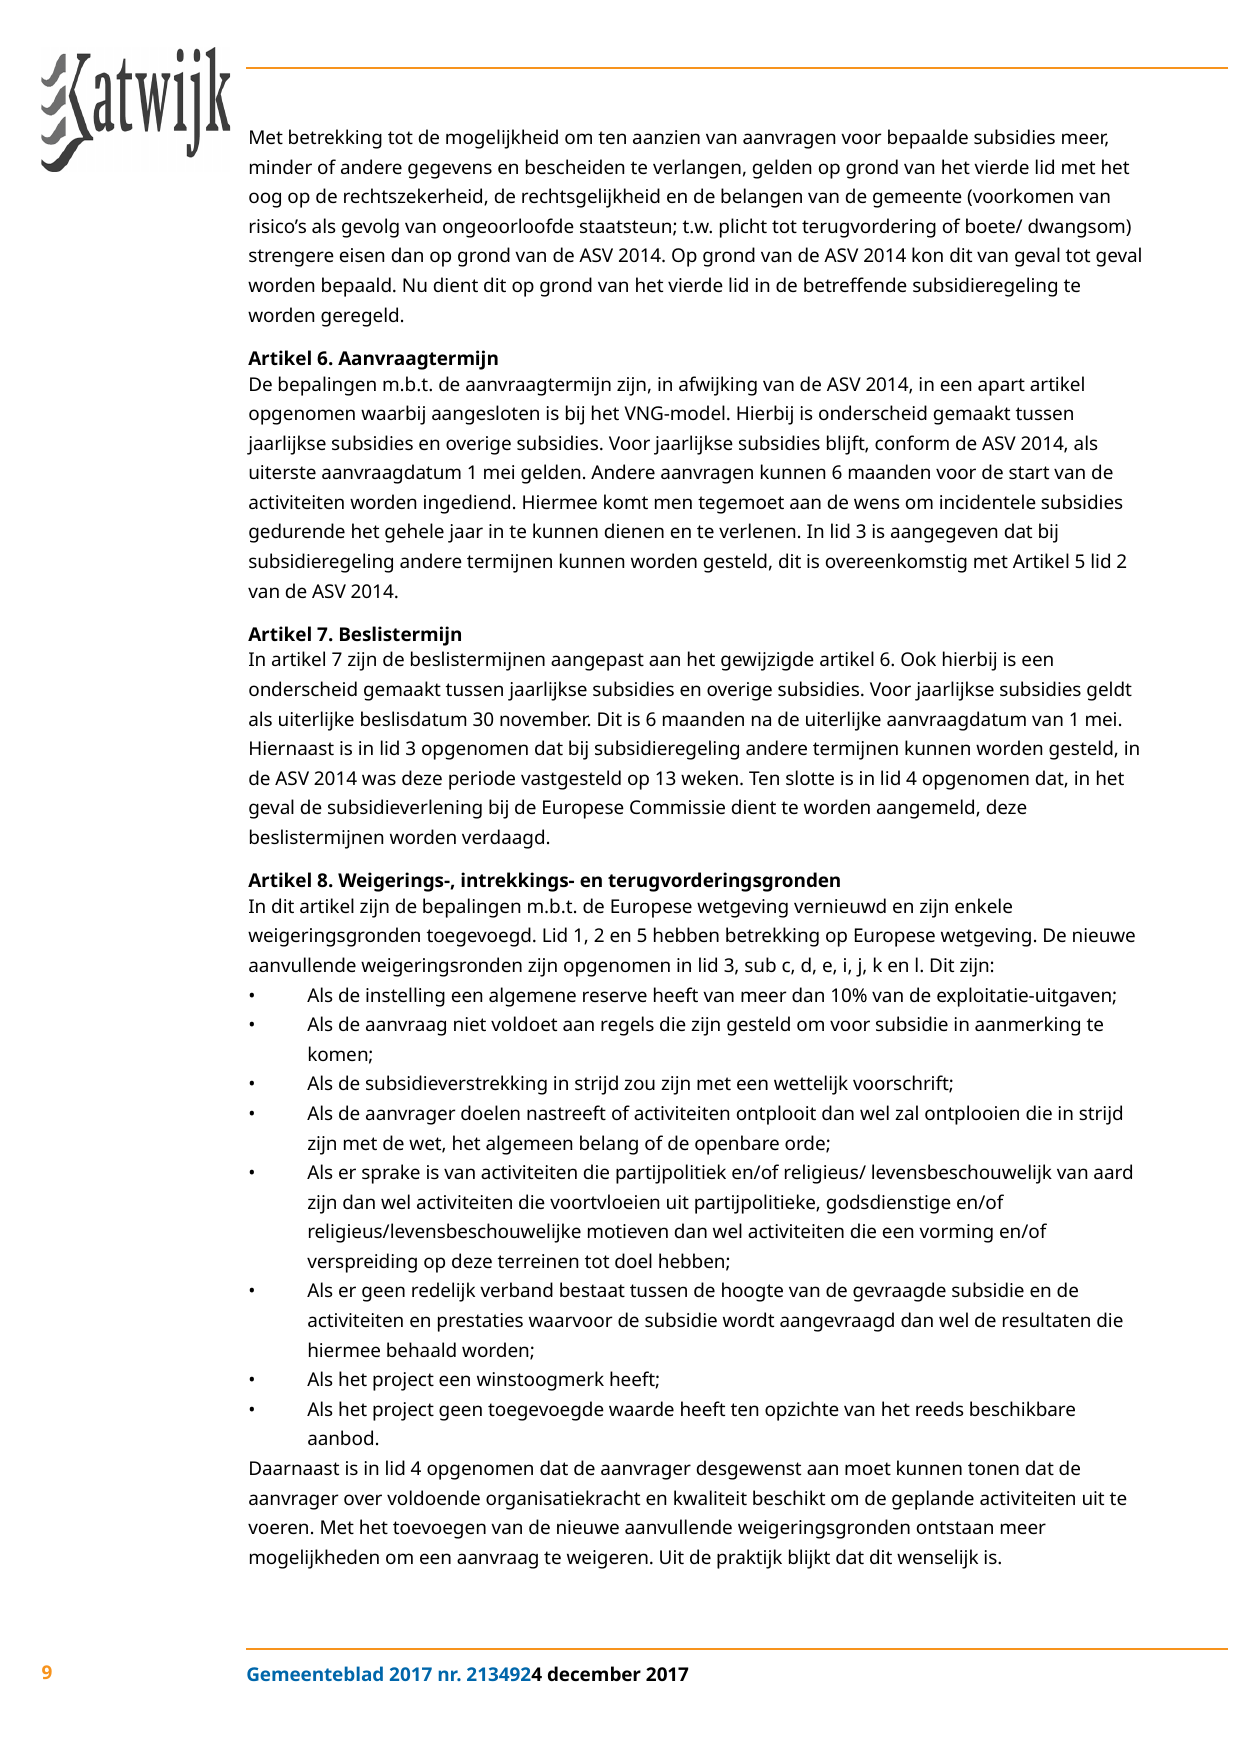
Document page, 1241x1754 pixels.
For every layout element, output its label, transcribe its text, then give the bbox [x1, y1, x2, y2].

text Artikel 7. Beslistermijn [248, 621, 1152, 647]
text Daarnaast is in lid 4 opgenomen dat de aanvrager desgewenst aan moet kunnen tonen dat de aanvrager over voldoende organisatiekracht en kwaliteit beschikt om de geplande activiteiten uit te voeren. Met het toevoegen van de nieuwe aanvullende weigeringsgronden ontstaan meer mogelijkheden om een aanvraag te weigeren. Uit de praktijk blijkt dat dit wenselijk is. [248, 1455, 1152, 1569]
text Met betrekking tot de mogelijkheid om ten aanzien van aanvragen voor bepaalde subsidies meer, minder of andere gegevens en bescheiden te verlangen, gelden op grond van het vierde lid met het oog op de rechtszekerheid, de rechtsgelijkheid en de belangen van de gemeente (voorkomen van risico’s als gevolg van ongeoorloofde staatsteun; t.w. plicht tot terugvordering of boete/ dwangsom) strengere eisen dan op grond van de ASV 2014. Op grond van de ASV 2014 kon dit van geval tot geval worden bepaald. Nu dient dit op grond van het vierde lid in de betreffende subsidieregeling te worden geregeld. [248, 124, 1152, 328]
picture [41, 47, 231, 172]
text De bepalingen m.b.t. de aanvraagtermijn zijn, in afwijking van de ASV 2014, in een apart artikel opgenomen waarbij aangesloten is bij het VNG-model. Hierbij is onderscheid gemaakt tussen jaarlijkse subsidies en overige subsidies. Voor jaarlijkse subsidies blijft, conform de ASV 2014, als uiterste aanvraagdatum 1 mei gelden. Andere aanvragen kunnen 6 maanden voor de start van de activiteiten worden ingediend. Hiermee komt men tegemoet aan de wens om incidentele subsidies gedurende het gehele jaar in te kunnen dienen en te verlenen. In lid 3 is aangegeven dat bij subsidieregeling andere termijnen kunnen worden gesteld, dit is overeenkomstig met Artikel 5 lid 2 van de ASV 2014. [248, 371, 1152, 603]
text In artikel 7 zijn de beslistermijnen aangepast aan het gewijzigde artikel 6. Ook hierbij is een onderscheid gemaakt tussen jaarlijkse subsidies en overige subsidies. Voor jaarlijkse subsidies geldt als uiterlijke beslisdatum 30 november. Dit is 6 maanden na de uiterlijke aanvraagdatum van 1 mei. Hiernaast is in lid 3 opgenomen dat bij subsidieregeling andere termijnen kunnen worden gesteld, in de ASV 2014 was deze periode vastgesteld op 13 weken. Ten slotte is in lid 4 opgenomen dat, in het geval de subsidieverlening bij de Europese Commissie dient te worden aangemeld, deze beslistermijnen worden verdaagd. [248, 647, 1152, 850]
list Als er geen redelijk verband bestaat tussen de hoogte van de gevraagde subsidie en de activiteiten en prestaties waarvoor de subsidie wordt aangevraagd dan wel de resultaten die hiermee behaald worden; [248, 1278, 1152, 1362]
list Als het project een winstoogmerk heeft; [248, 1366, 1152, 1392]
text In dit artikel zijn de bepalingen m.b.t. de Europese wetgeving vernieuwd en zijn enkele weigeringsgronden toegevoegd. Lid 1, 2 en 5 hebben betrekking op Europese wetgeving. De nieuwe aanvullende weigeringsronden zijn opgenomen in lid 3, sub c, d, e, i, j, k en l. Dit zijn: [248, 893, 1152, 978]
list Als de subsidieverstrekking in strijd zou zijn met een wettelijk voorschrift; [248, 1071, 1152, 1096]
text Artikel 8. Weigerings-, intrekkings- en terugvorderingsgronden [248, 867, 1152, 893]
list Als de aanvrager doelen nastreeft of activiteiten ontplooit dan wel zal ontplooien die in strijd zijn met de wet, het algemeen belang of de openbare orde; [248, 1100, 1152, 1155]
list Als het project geen toegevoegde waarde heeft ten opzichte van het reeds beschikbare aanbod. [248, 1396, 1152, 1451]
text Artikel 6. Aanvraagtermijn [248, 345, 1152, 371]
list Als er sprake is van activiteiten die partijpolitiek en/of religieus/ levensbeschouwelijk van aard zijn dan wel activiteiten die voortvloeien uit partijpolitieke, godsdienstige en/of religieus/levensbeschouwelijke motieven dan wel activiteiten die een vorming en/of verspreiding op deze terreinen tot doel hebben; [248, 1159, 1152, 1274]
list Als de aanvraag niet voldoet aan regels die zijn gesteld om voor subsidie in aanmerking te komen; [248, 1011, 1152, 1067]
list Als de instelling een algemene reserve heeft van meer dan 10% van de exploitatie-uitgaven; [248, 982, 1152, 1007]
